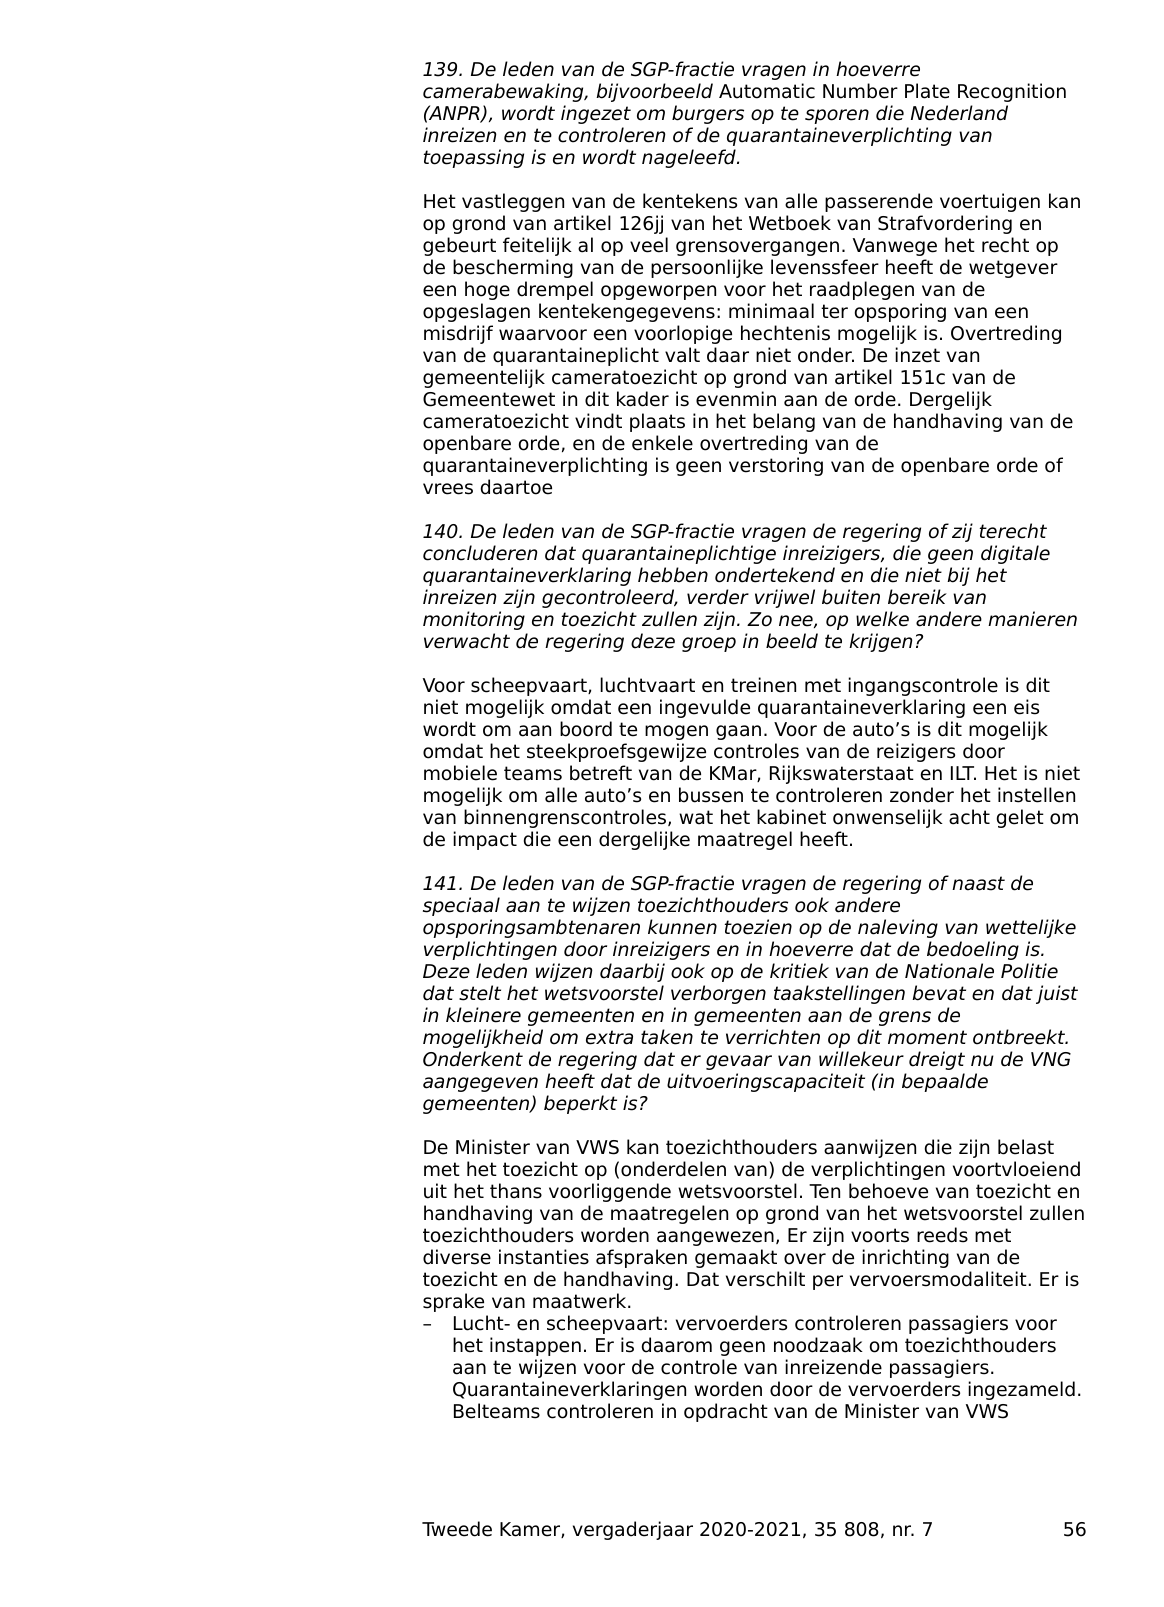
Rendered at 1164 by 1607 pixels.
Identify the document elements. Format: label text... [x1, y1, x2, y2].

text 140. De leden van de SGP-fractie vragen de regering of zij terecht concluderen dat quarantaineplichtige inreizigers, die geen digitale quarantaineverklaring hebben ondertekend en die niet bij het inreizen zijn gecontroleerd, verder vrijwel buiten bereik van monitoring en toezicht zullen zijn. Zo nee, op welke andere manieren verwacht de regering deze groep in beeld te krijgen? [422, 521, 1087, 653]
text 141. De leden van de SGP-fractie vragen de regering of naast de speciaal aan te wijzen toezichthouders ook andere opsporingsambtenaren kunnen toezien op de naleving van wettelijke verplichtingen door inreizigers en in hoeverre dat de bedoeling is. Deze leden wijzen daarbij ook op de kritiek van de Nationale Politie dat stelt het wetsvoorstel verborgen taakstellingen bevat en dat juist in kleinere gemeenten en in gemeenten aan de grens de mogelijkheid om extra taken te verrichten op dit moment ontbreekt. Onderkent de regering dat er gevaar van willekeur dreigt nu de VNG aangegeven heeft dat de uitvoeringscapaciteit (in bepaalde gemeenten) beperkt is? [422, 873, 1087, 1115]
text – Lucht- en scheepvaart: vervoerders controleren passagiers voor het instappen. Er is daarom geen noodzaak om toezichthouders aan te wijzen voor de controle van inreizende passagiers. Quarantaineverklaringen worden door de vervoerders ingezameld. Belteams controleren in opdracht van de Minister van VWS [422, 1313, 1087, 1423]
text Voor scheepvaart, luchtvaart en treinen met ingangscontrole is dit niet mogelijk omdat een ingevulde quarantaineverklaring een eis wordt om aan boord te mogen gaan. Voor de auto’s is dit mogelijk omdat het steekproefsgewijze controles van de reizigers door mobiele teams betreft van de KMar, Rijkswaterstaat en ILT. Het is niet mogelijk om alle auto’s en bussen te controleren zonder het instellen van binnengrenscontroles, wat het kabinet onwenselijk acht gelet om de impact die een dergelijke maatregel heeft. [422, 675, 1087, 851]
text Het vastleggen van de kentekens van alle passerende voertuigen kan op grond van artikel 126jj van het Wetboek van Strafvordering en gebeurt feitelijk al op veel grensovergangen. Vanwege het recht op de bescherming van de persoonlijke levenssfeer heeft de wetgever een hoge drempel opgeworpen voor het raadplegen van de opgeslagen kentekengegevens: minimaal ter opsporing van een misdrijf waarvoor een voorlopige hechtenis mogelijk is. Overtreding van de quarantaineplicht valt daar niet onder. De inzet van gemeentelijk cameratoezicht op grond van artikel 151c van de Gemeentewet in dit kader is evenmin aan de orde. Dergelijk cameratoezicht vindt plaats in het belang van de handhaving van de openbare orde, en de enkele overtreding van de quarantaineverplichting is geen verstoring van de openbare orde of vrees daartoe [422, 191, 1087, 499]
text 139. De leden van de SGP-fractie vragen in hoeverre camerabewaking, bijvoorbeeld Automatic Number Plate Recognition (ANPR), wordt ingezet om burgers op te sporen die Nederland inreizen en te controleren of de quarantaineverplichting van toepassing is en wordt nageleefd. [422, 59, 1087, 169]
text De Minister van VWS kan toezichthouders aanwijzen die zijn belast met het toezicht op (onderdelen van) de verplichtingen voortvloeiend uit het thans voorliggende wetsvoorstel. Ten behoeve van toezicht en handhaving van de maatregelen op grond van het wetsvoorstel zullen toezichthouders worden aangewezen, Er zijn voorts reeds met diverse instanties afspraken gemaakt over de inrichting van de toezicht en de handhaving. Dat verschilt per vervoersmodaliteit. Er is sprake van maatwerk. [422, 1137, 1087, 1313]
